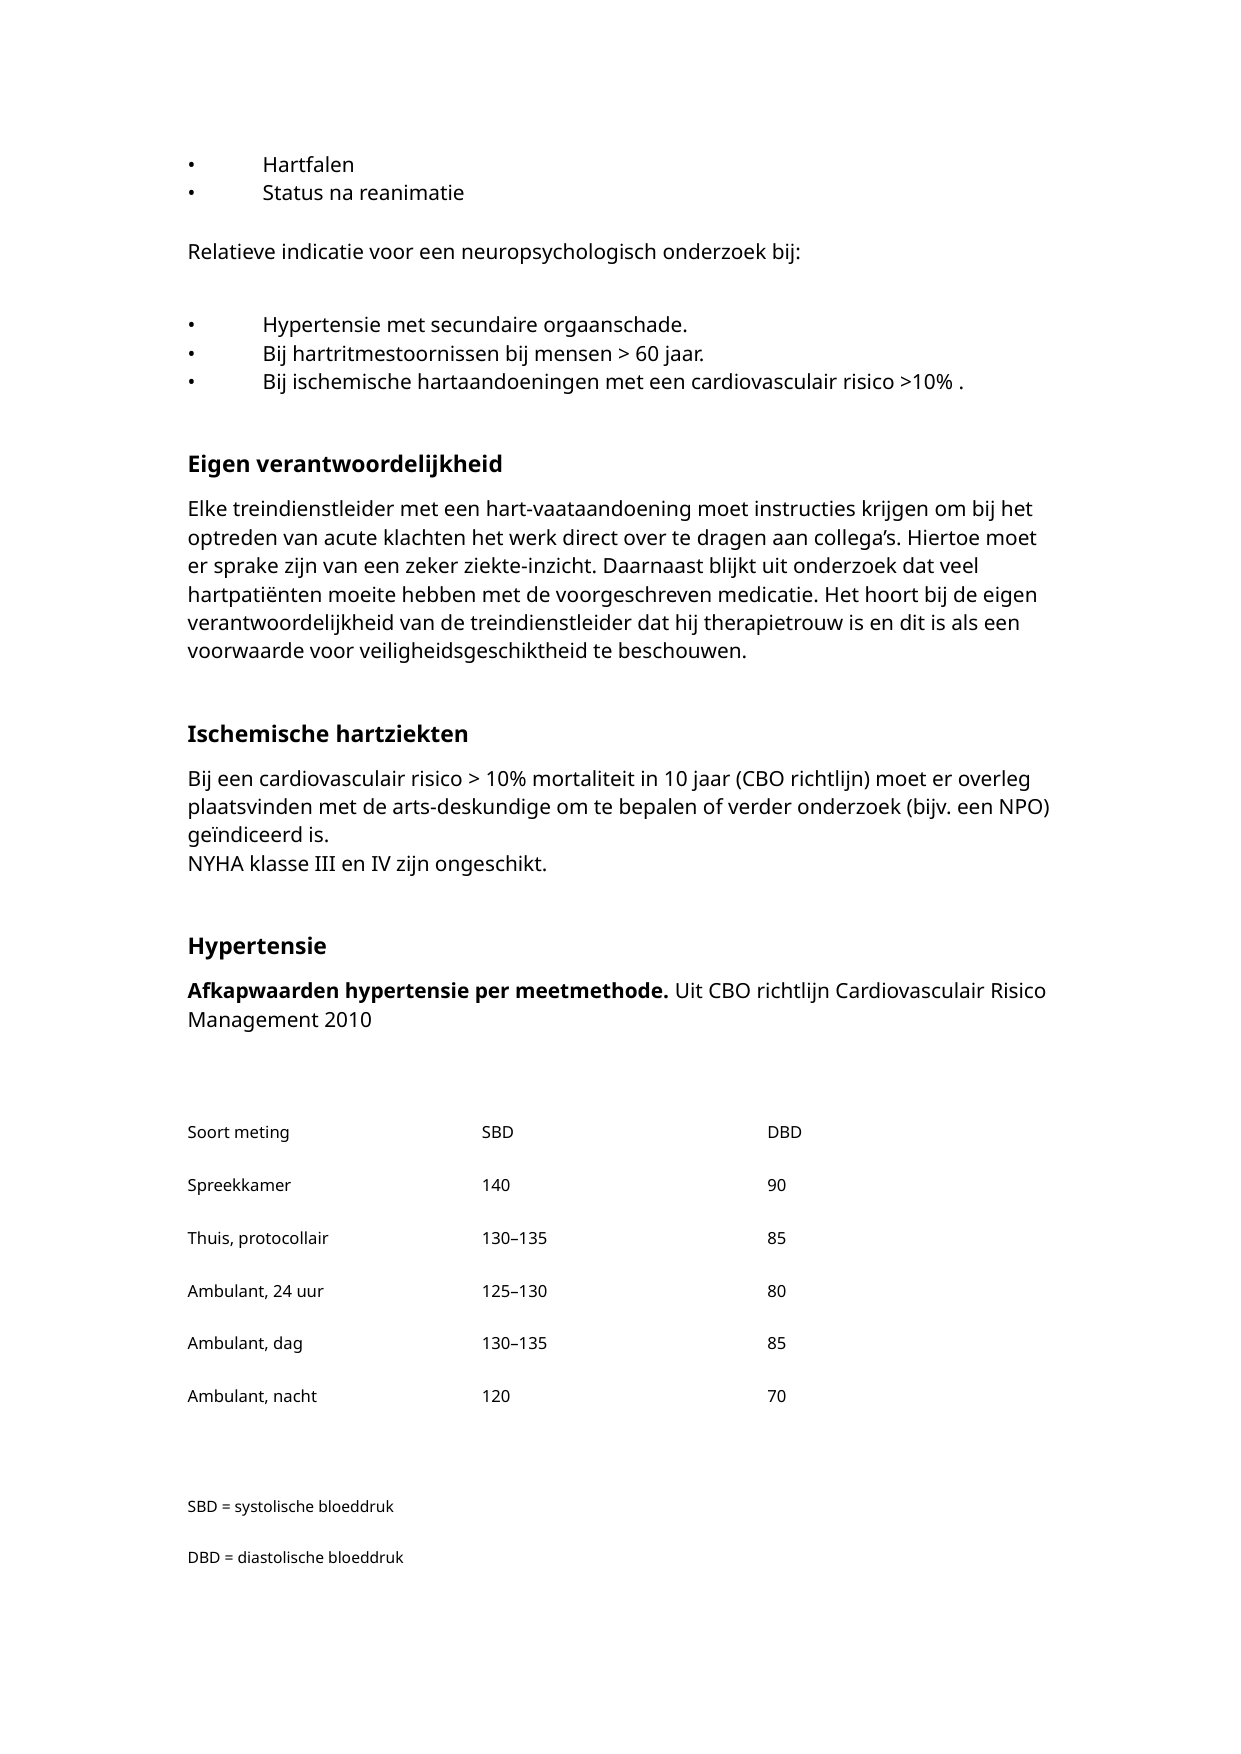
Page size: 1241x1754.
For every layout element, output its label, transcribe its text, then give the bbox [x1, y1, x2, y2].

subtitle Hypertensie [187, 930, 1053, 961]
list Bij ischemische hartaandoeningen met een cardiovasculair risico >10% . [187, 367, 1053, 396]
table_header SBD [482, 1121, 767, 1174]
list Hypertensie met secundaire orgaanschade. [187, 310, 1053, 339]
subtitle Eigen verantwoordelijkheid [187, 448, 1053, 479]
table_cell 90 [767, 1174, 1053, 1226]
table_cell Spreekkamer [188, 1174, 482, 1226]
table_cell Ambulant, dag [188, 1332, 482, 1384]
text NYHA klasse III en IV zijn ongeschikt. [187, 849, 1053, 877]
table_cell 130–135 [482, 1332, 767, 1384]
table_cell Ambulant, 24 uur [188, 1279, 482, 1332]
list Bij hartritmestoornissen bij mensen > 60 jaar. [187, 339, 1053, 367]
table_cell 120 [482, 1385, 767, 1437]
table_cell 70 [767, 1385, 1053, 1437]
list Status na reanimatie [187, 178, 1053, 207]
table_cell 140 [482, 1174, 767, 1226]
text DBD = diastolische bloeddruk [187, 1547, 1053, 1568]
table_cell 125–130 [482, 1279, 767, 1332]
text SBD = systolische bloeddruk [187, 1496, 1053, 1517]
table_cell 85 [767, 1332, 1053, 1384]
table_cell Ambulant, nacht [188, 1385, 482, 1437]
table_cell Thuis, protocollair [188, 1226, 482, 1279]
text Relatieve indicatie voor een neuropsychologisch onderzoek bij: [187, 237, 1053, 265]
table_cell 130–135 [482, 1226, 767, 1279]
table_cell 80 [767, 1279, 1053, 1332]
text Bij een cardiovasculair risico > 10% mortaliteit in 10 jaar (CBO richtlijn) moet er overleg plaatsvinden met de arts-deskundige om te bepalen of verder onderzoek (bijv. een NPO) geïndiceerd is. [187, 764, 1053, 849]
table_cell 85 [767, 1226, 1053, 1279]
text Afkapwaarden hypertensie per meetmethode. Uit CBO richtlijn Cardiovasculair Risico Management 2010 [187, 976, 1053, 1033]
text Elke treindienstleider met een hart-vaataandoening moet instructies krijgen om bij het optreden van acute klachten het werk direct over te dragen aan collega’s. Hiertoe moet er sprake zijn van een zeker ziekte-inzicht. Daarnaast blijkt uit onderzoek dat veel hartpatiënten moeite hebben met de voorgeschreven medicatie. Het hoort bij de eigen verantwoordelijkheid van de treindienstleider dat hij therapietrouw is en dit is als een voorwaarde voor veiligheidsgeschiktheid te beschouwen. [187, 494, 1053, 665]
subtitle Ischemische hartziekten [187, 717, 1053, 749]
table_header DBD [767, 1121, 1053, 1174]
table_header Soort meting [188, 1121, 482, 1174]
list Hartfalen [187, 150, 1053, 178]
